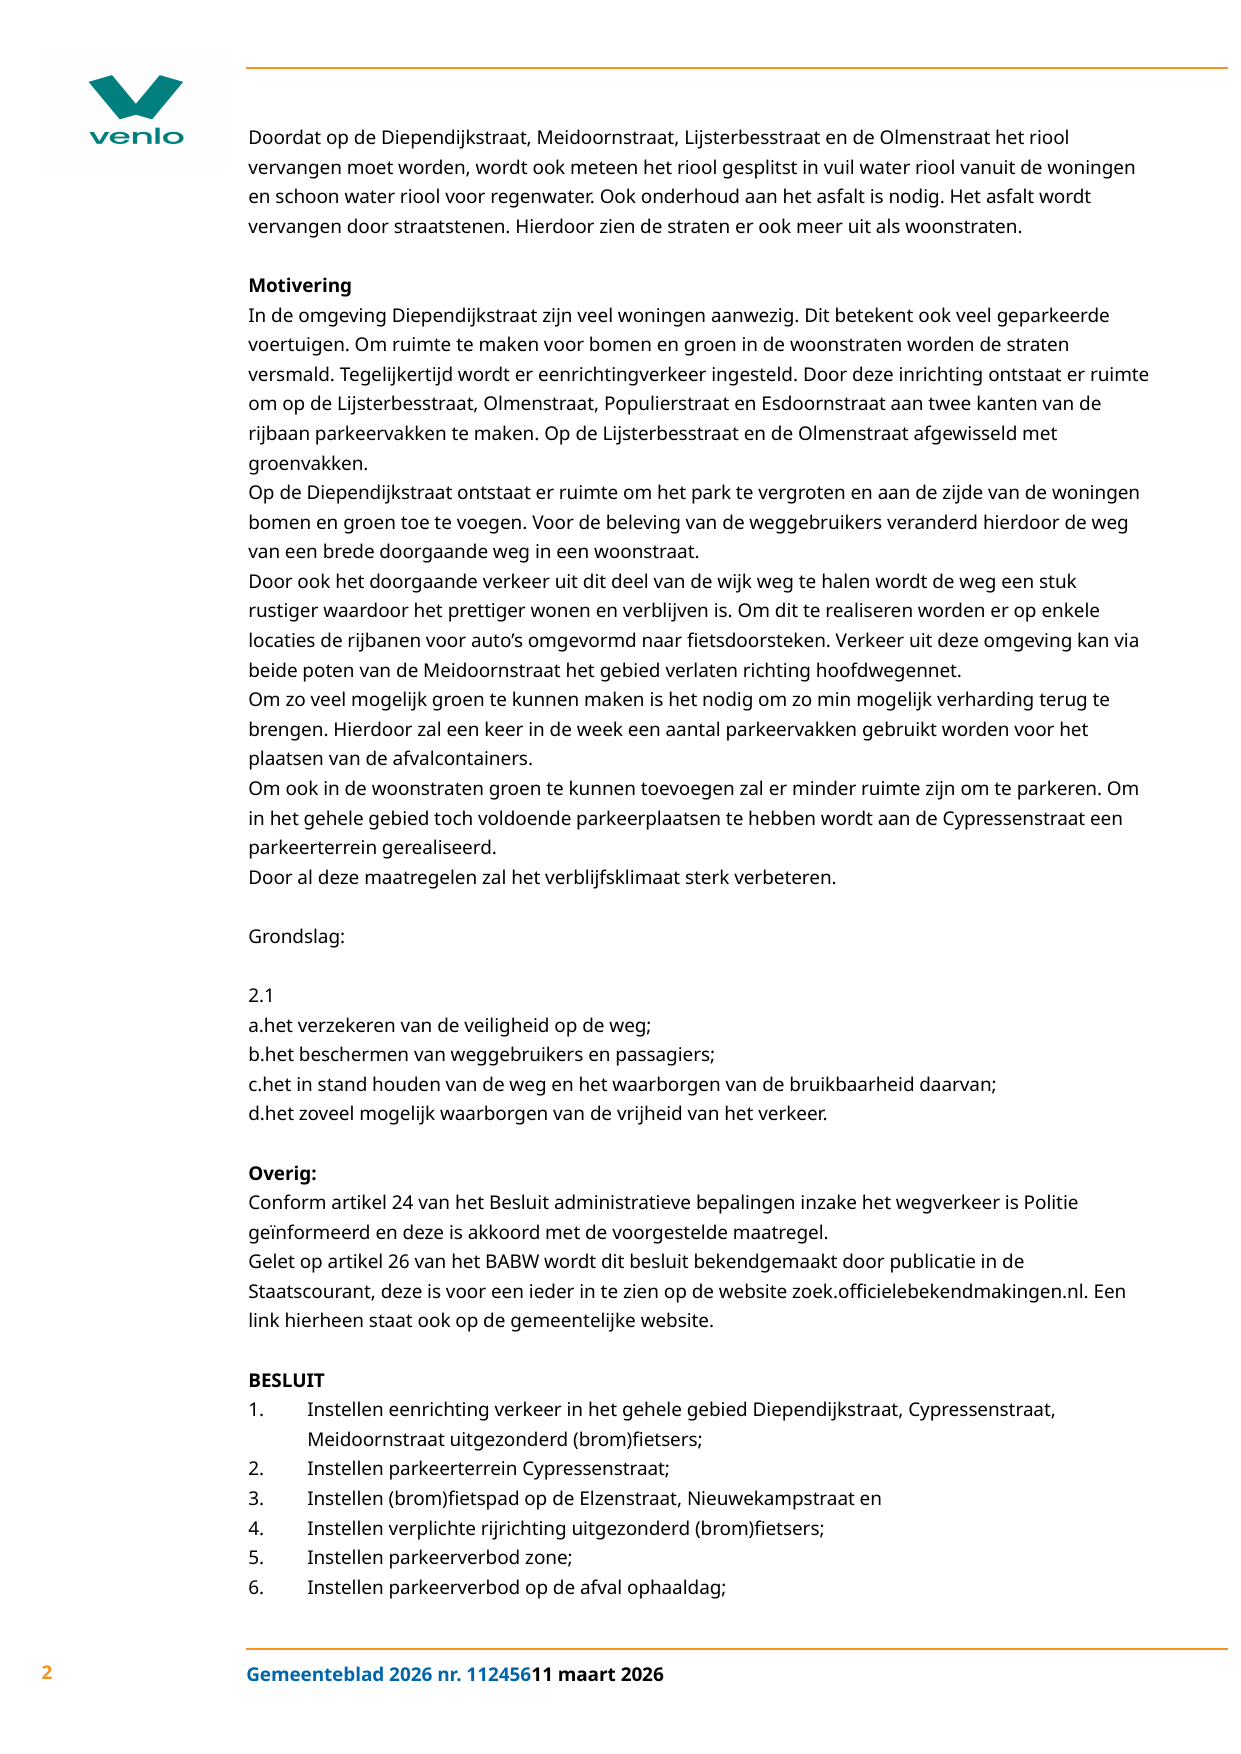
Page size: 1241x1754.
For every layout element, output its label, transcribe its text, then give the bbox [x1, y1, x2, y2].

text BESLUIT [248, 1367, 1152, 1393]
list Instellen (brom)fietspad op de Elzenstraat, Nieuwekampstraat en [248, 1485, 1152, 1511]
text Motivering [248, 272, 1152, 298]
text Overig: [248, 1160, 1152, 1186]
text 2.1 [248, 982, 1152, 1008]
text Op de Diependijkstraat ontstaat er ruimte om het park te vergroten en aan de zijde van de woningen bomen en groen toe te voegen. Voor de beleving van de weggebruikers veranderd hierdoor de weg van een brede doorgaande weg in een woonstraat. [248, 479, 1152, 564]
list Instellen parkeerverbod zone; [248, 1544, 1152, 1570]
text Door al deze maatregelen zal het verblijfsklimaat sterk verbeteren. [248, 864, 1152, 890]
text b.het beschermen van weggebruikers en passagiers; [248, 1041, 1152, 1067]
text d.het zoveel mogelijk waarborgen van de vrijheid van het verkeer. [248, 1101, 1152, 1126]
text Om zo veel mogelijk groen te kunnen maken is het nodig om zo min mogelijk verharding terug te brengen. Hierdoor zal een keer in de week een aantal parkeervakken gebruikt worden voor het plaatsen van de afvalcontainers. [248, 686, 1152, 771]
text Grondslag: [248, 923, 1152, 949]
list Instellen verplichte rijrichting uitgezonderd (brom)fietsers; [248, 1515, 1152, 1541]
text Gelet op artikel 26 van het BABW wordt dit besluit bekendgemaakt door publicatie in de Staatscourant, deze is voor een ieder in te zien op de website zoek.officielebekendmakingen.nl. Een link hierheen staat ook op de gemeentelijke website. [248, 1248, 1152, 1333]
list Instellen parkeerverbod op de afval ophaaldag; [248, 1574, 1152, 1600]
text Door ook het doorgaande verkeer uit dit deel van de wijk weg te halen wordt de weg een stuk rustiger waardoor het prettiger wonen en verblijven is. Om dit te realiseren worden er op enkele locaties de rijbanen voor auto’s omgevormd naar fietsdoorsteken. Verkeer uit deze omgeving kan via beide poten van de Meidoornstraat het gebied verlaten richting hoofdwegennet. [248, 568, 1152, 683]
list Instellen eenrichting verkeer in het gehele gebied Diependijkstraat, Cypressenstraat, Meidoornstraat uitgezonderd (brom)fietsers; [248, 1396, 1152, 1452]
text c.het in stand houden van de weg en het waarborgen van de bruikbaarheid daarvan; [248, 1071, 1152, 1097]
text Conform artikel 24 van het Besluit administratieve bepalingen inzake het wegverkeer is Politie geïnformeerd en deze is akkoord met de voorgestelde maatregel. [248, 1189, 1152, 1245]
list Instellen parkeerterrein Cypressenstraat; [248, 1456, 1152, 1481]
text Om ook in de woonstraten groen te kunnen toevoegen zal er minder ruimte zijn om te parkeren. Om in het gehele gebied toch voldoende parkeerplaatsen te hebben wordt aan de Cypressenstraat een parkeerterrein gerealiseerd. [248, 775, 1152, 860]
text Doordat op de Diependijkstraat, Meidoornstraat, Lijsterbesstraat en de Olmenstraat het riool vervangen moet worden, wordt ook meteen het riool gesplitst in vuil water riool vanuit de woningen en schoon water riool voor regenwater. Ook onderhoud aan het asfalt is nodig. Het asfalt wordt vervangen door straatstenen. Hierdoor zien de straten er ook meer uit als woonstraten. [248, 124, 1152, 239]
text a.het verzekeren van de veiligheid op de weg; [248, 1012, 1152, 1038]
text In de omgeving Diependijkstraat zijn veel woningen aanwezig. Dit betekent ook veel geparkeerde voertuigen. Om ruimte te maken voor bomen en groen in de woonstraten worden de straten versmald. Tegelijkertijd wordt er eenrichtingverkeer ingesteld. Door deze inrichting ontstaat er ruimte om op de Lijsterbesstraat, Olmenstraat, Populierstraat en Esdoornstraat aan twee kanten van de rijbaan parkeervakken te maken. Op de Lijsterbesstraat en de Olmenstraat afgewisseld met groenvakken. [248, 302, 1152, 476]
picture [41, 47, 231, 172]
